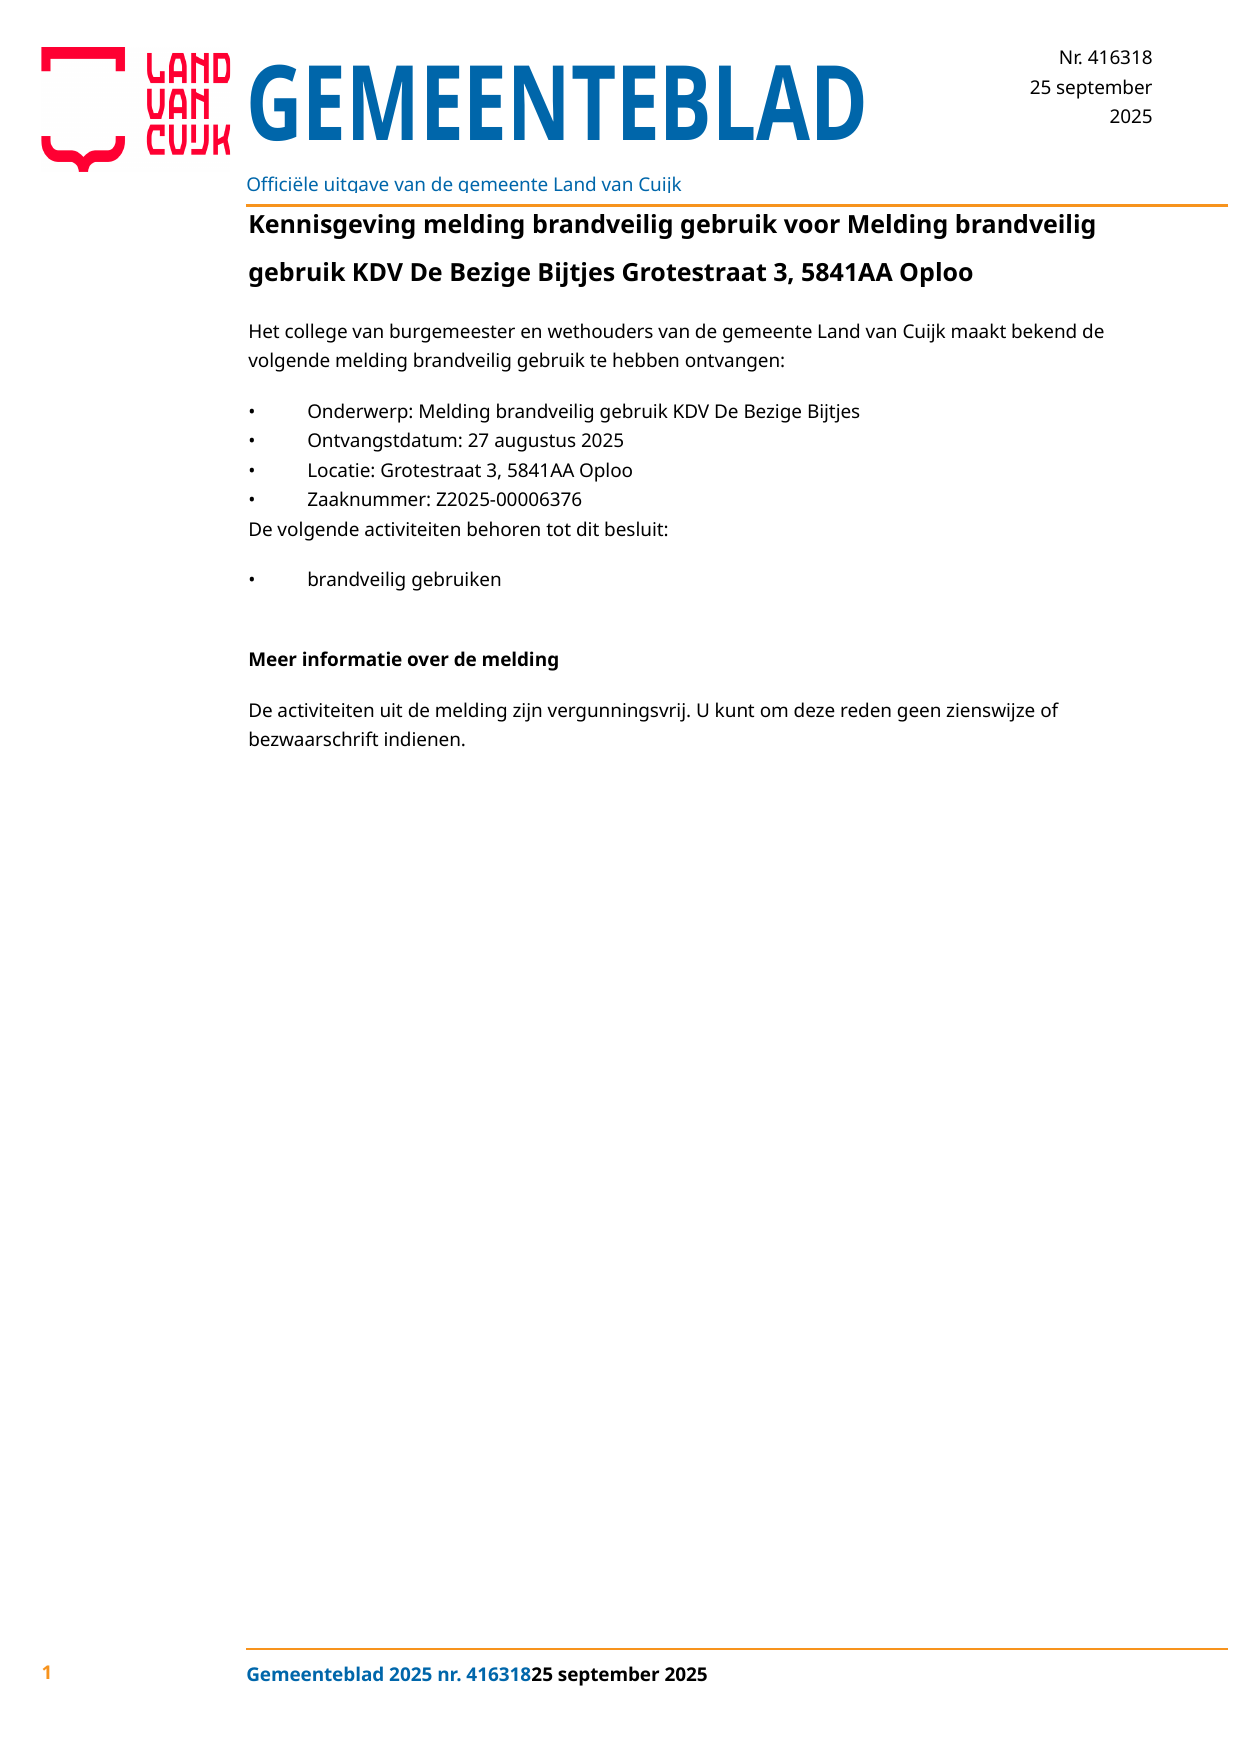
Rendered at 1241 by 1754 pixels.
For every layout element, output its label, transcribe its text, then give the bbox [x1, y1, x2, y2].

text Kennisgeving melding brandveilig gebruik voor Melding brandveilig gebruik KDV De Bezige Bijtjes Grotestraat 3, 5841AA Oploo [248, 207, 1152, 288]
text Het college van burgemeester en wethouders van de gemeente Land van Cuijk maakt bekend de volgende melding brandveilig gebruik te hebben ontvangen: [248, 318, 1152, 373]
list Locatie: Grotestraat 3, 5841AA Oploo [248, 457, 1152, 483]
text De volgende activiteiten behoren tot dit besluit: [248, 516, 1152, 542]
list Onderwerp: Melding brandveilig gebruik KDV De Bezige Bijtjes [248, 398, 1152, 424]
text De activiteiten uit de melding zijn vergunningsvrij. U kunt om deze reden geen zienswijze of bezwaarschrift indienen. [248, 697, 1152, 752]
list Ontvangstdatum: 27 augustus 2025 [248, 427, 1152, 453]
list brandveilig gebruiken [248, 567, 1152, 592]
picture [41, 47, 231, 172]
text Meer informatie over de melding [248, 647, 1152, 672]
list Zaaknummer: Z2025-00006376 [248, 487, 1152, 512]
